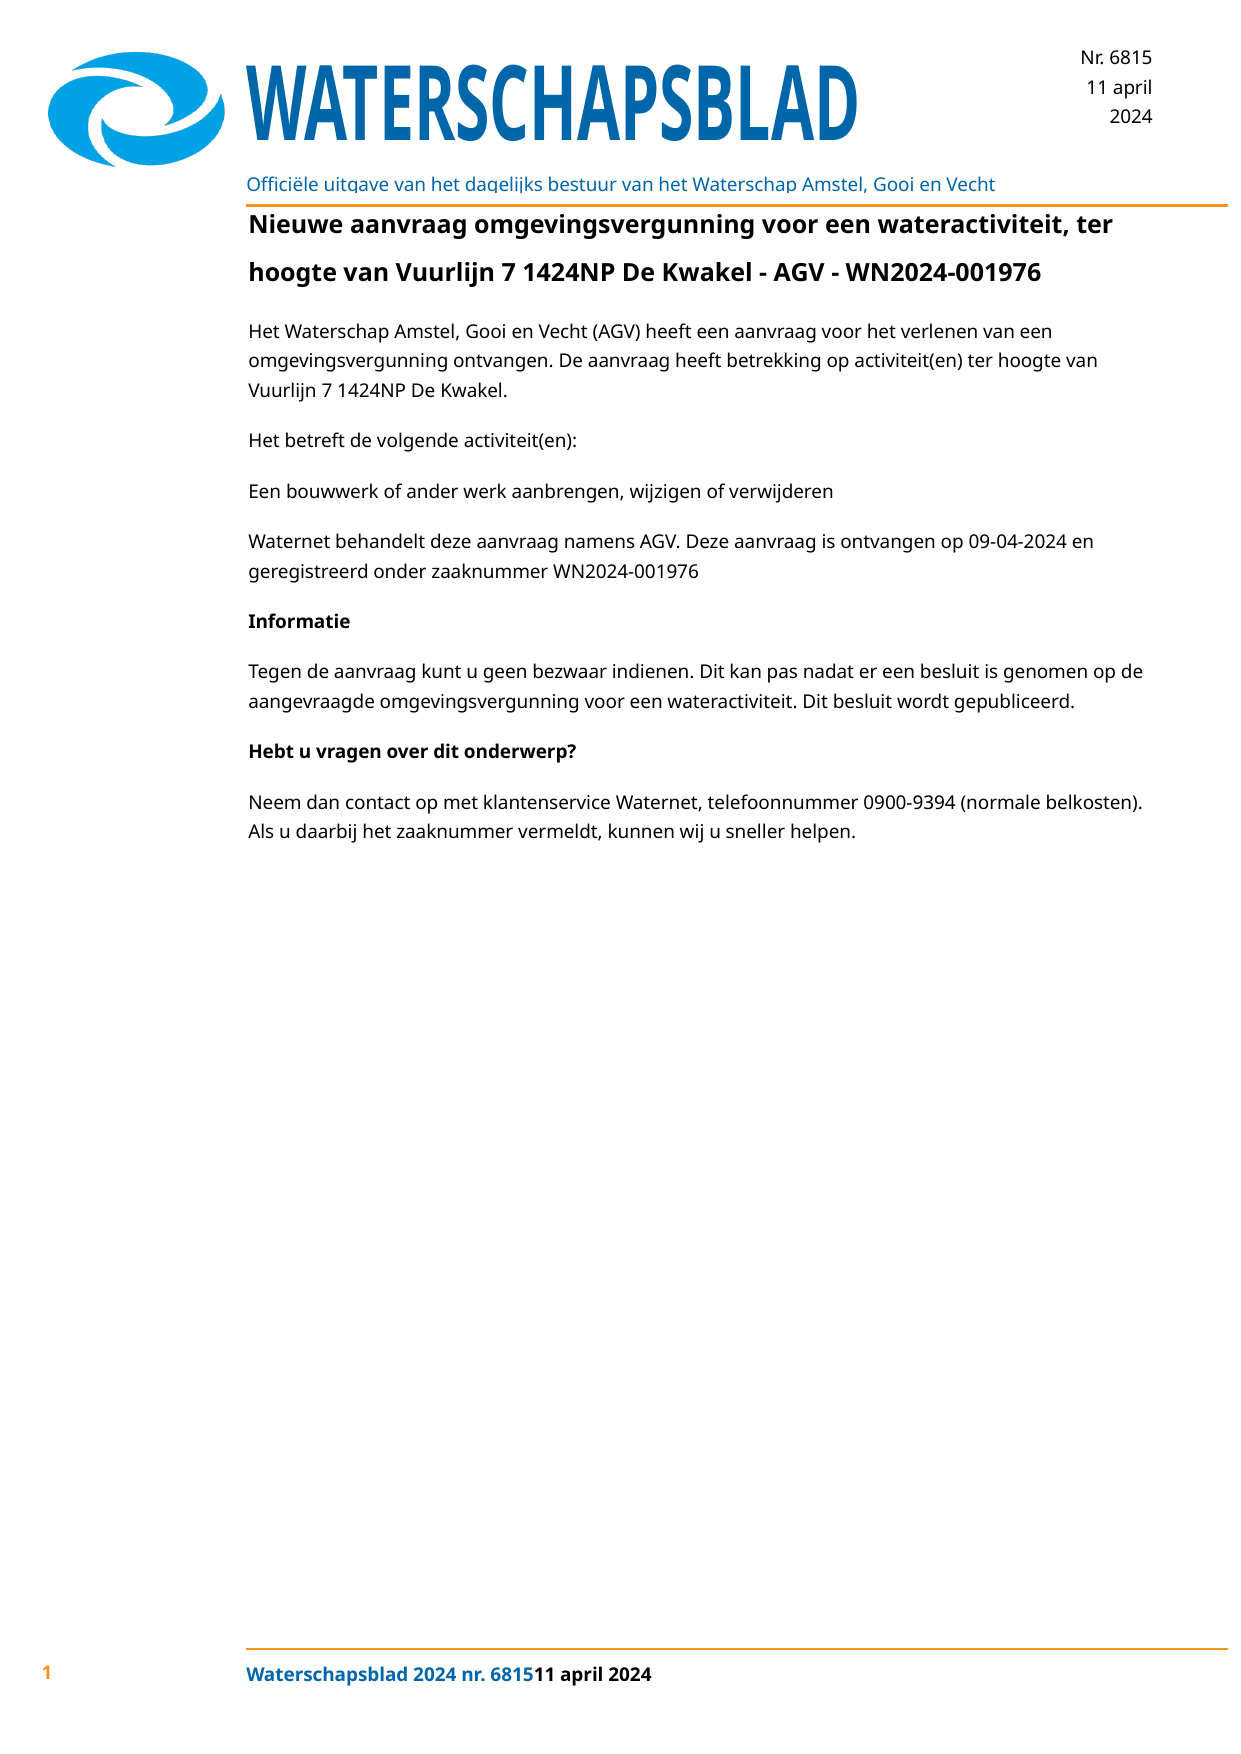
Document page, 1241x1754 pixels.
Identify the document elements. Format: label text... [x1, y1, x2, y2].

text Neem dan contact op met klantenservice Waternet, telefoonnummer 0900-9394 (normale belkosten). Als u daarbij het zaaknummer vermeldt, kunnen wij u sneller helpen. [248, 789, 1152, 844]
text Het betreft de volgende activiteit(en): [248, 427, 1152, 453]
text Waternet behandelt deze aanvraag namens AGV. Deze aanvraag is ontvangen op 09-04-2024 en geregistreerd onder zaaknummer WN2024-001976 [248, 528, 1152, 584]
text Een bouwwerk of ander werk aanbrengen, wijzigen of verwijderen [248, 478, 1152, 504]
picture [41, 47, 231, 172]
text Tegen de aanvraag kunt u geen bezwaar indienen. Dit kan pas nadat er een besluit is genomen op de aangevraagde omgevingsvergunning voor een wateractiviteit. Dit besluit wordt gepubliceerd. [248, 659, 1152, 714]
text Het Waterschap Amstel, Gooi en Vecht (AGV) heeft een aanvraag voor het verlenen van een omgevingsvergunning ontvangen. De aanvraag heeft betrekking op activiteit(en) ter hoogte van Vuurlijn 7 1424NP De Kwakel. [248, 318, 1152, 403]
text Hebt u vragen over dit onderwerp? [248, 739, 1152, 764]
text Informatie [248, 608, 1152, 634]
text Nieuwe aanvraag omgevingsvergunning voor een wateractiviteit, ter hoogte van Vuurlijn 7 1424NP De Kwakel - AGV - WN2024-001976 [248, 207, 1152, 288]
